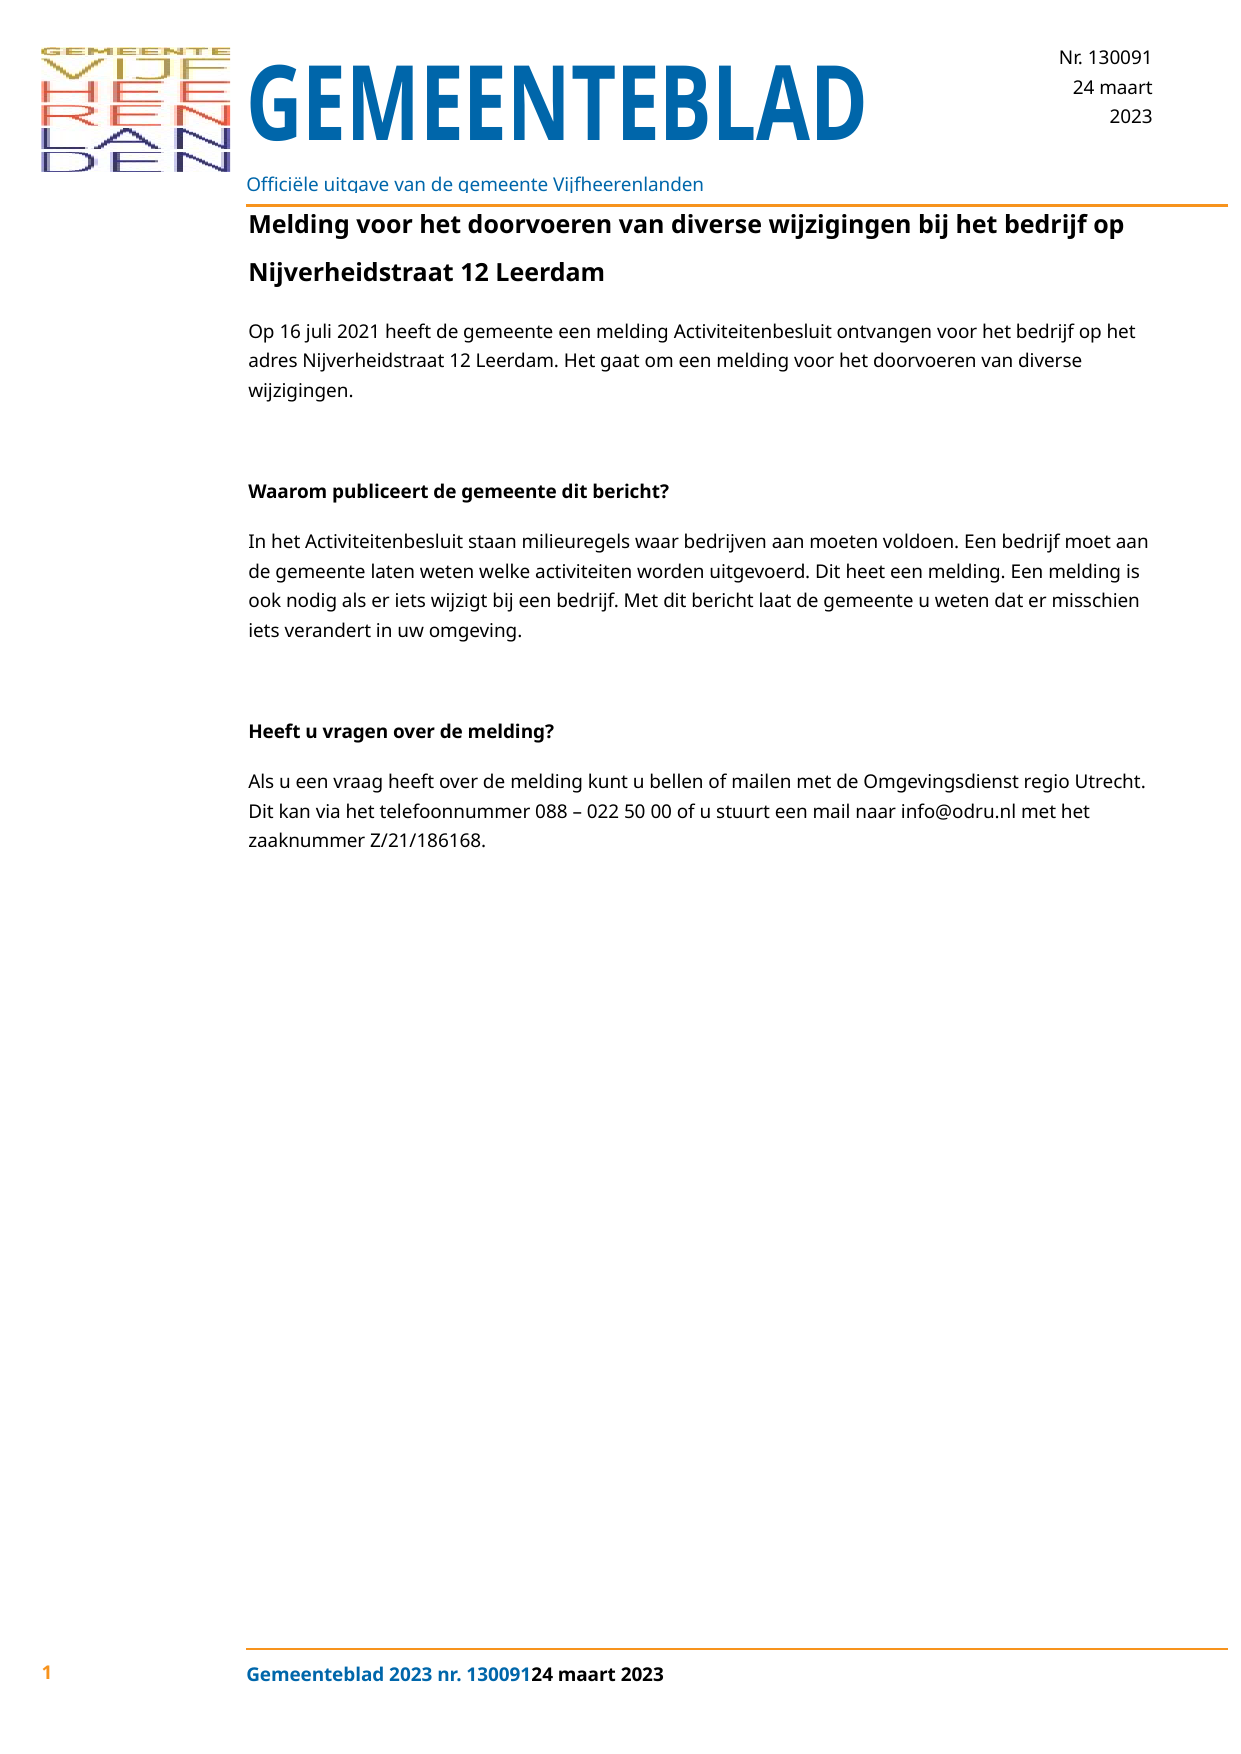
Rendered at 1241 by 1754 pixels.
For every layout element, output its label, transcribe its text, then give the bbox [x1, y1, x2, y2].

text Op 16 juli 2021 heeft de gemeente een melding Activiteitenbesluit ontvangen voor het bedrijf op het adres Nijverheidstraat 12 Leerdam. Het gaat om een melding voor het doorvoeren van diverse wijzigingen. [248, 318, 1152, 403]
text Heeft u vragen over de melding? [248, 718, 1152, 744]
text Als u een vraag heeft over de melding kunt u bellen of mailen met de Omgevingsdienst regio Utrecht. Dit kan via het telefoonnummer 088 – 022 50 00 of u stuurt een mail naar info@odru.nl met het zaaknummer Z/21/186168. [248, 768, 1152, 853]
text Melding voor het doorvoeren van diverse wijzigingen bij het bedrijf op Nijverheidstraat 12 Leerdam [248, 207, 1152, 288]
text Waarom publiceert de gemeente dit bericht? [248, 478, 1152, 504]
text In het Activiteitenbesluit staan milieuregels waar bedrijven aan moeten voldoen. Een bedrijf moet aan de gemeente laten weten welke activiteiten worden uitgevoerd. Dit heet een melding. Een melding is ook nodig als er iets wijzigt bij een bedrijf. Met dit bericht laat de gemeente u weten dat er misschien iets verandert in uw omgeving. [248, 528, 1152, 643]
picture [41, 47, 231, 172]
